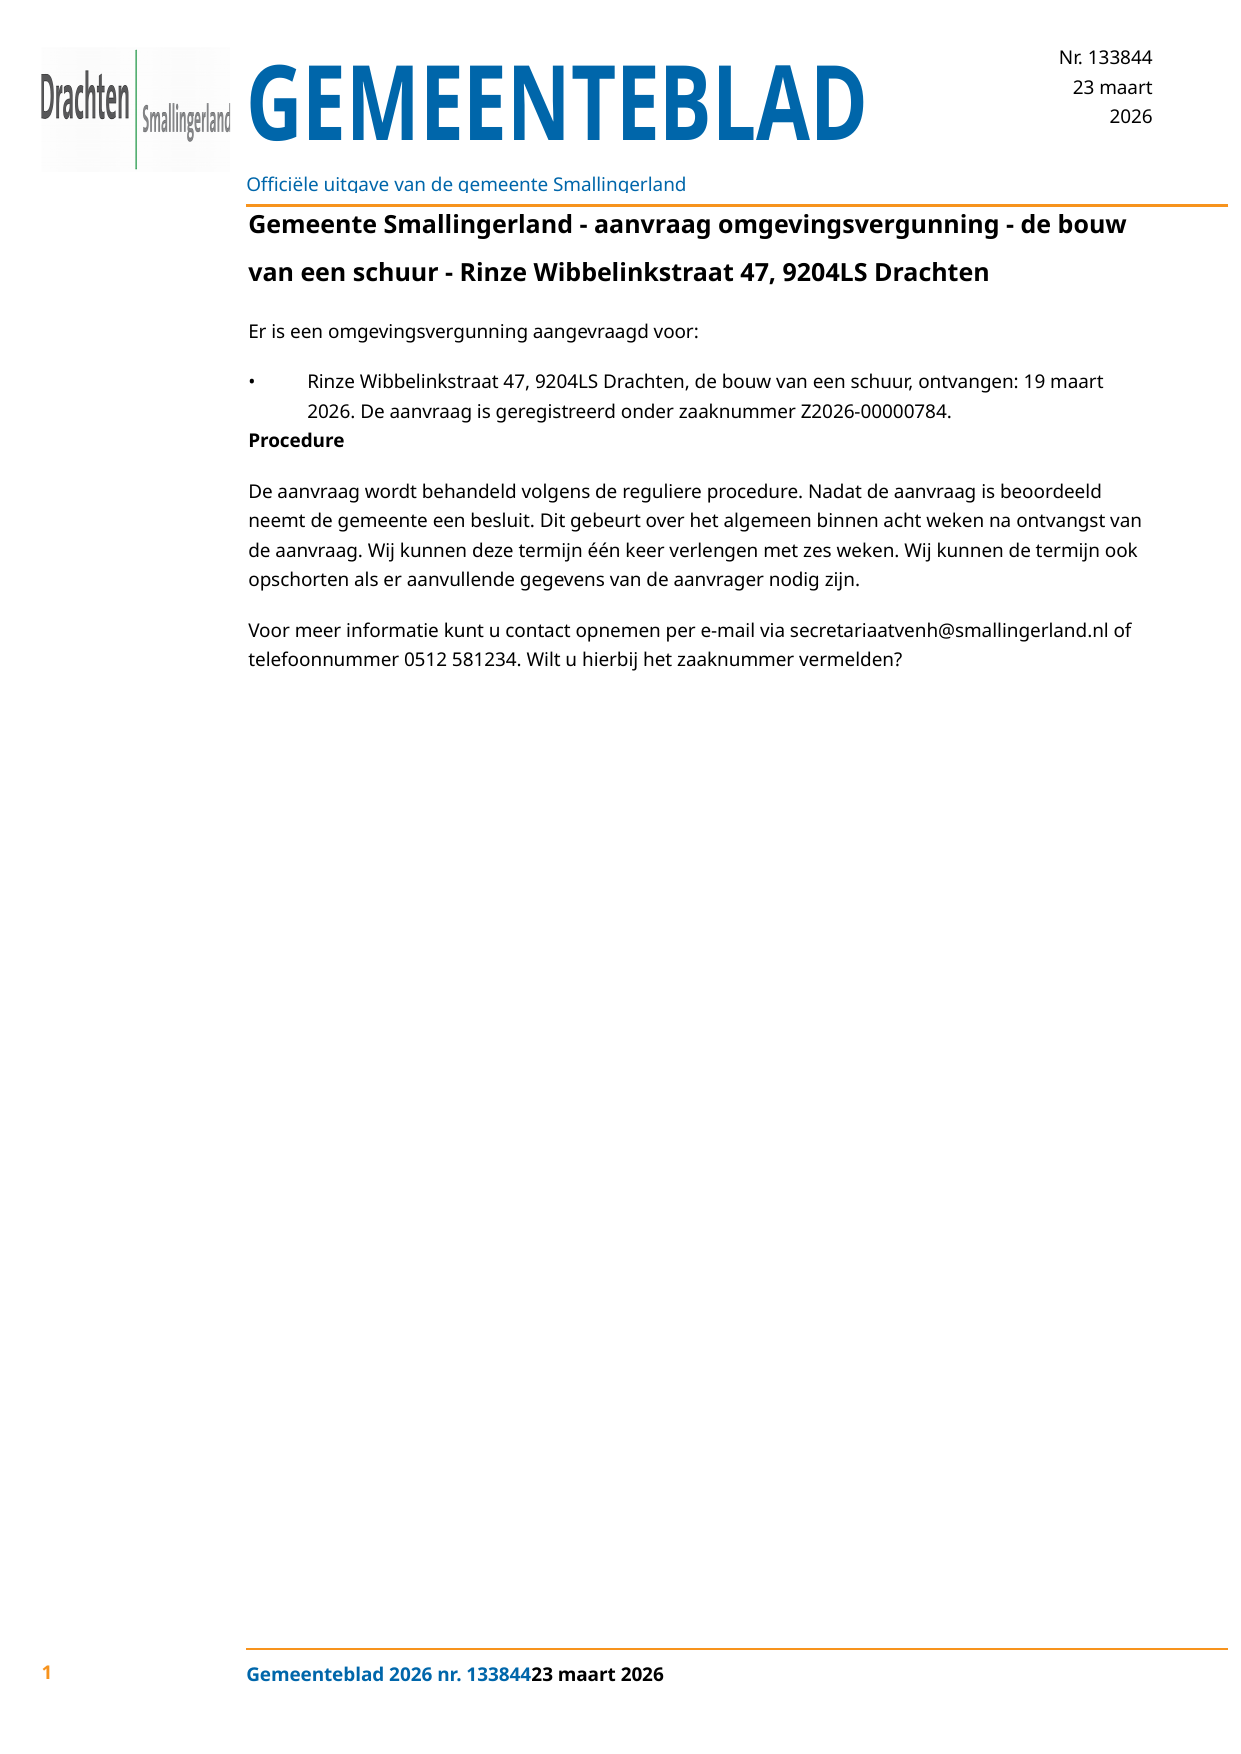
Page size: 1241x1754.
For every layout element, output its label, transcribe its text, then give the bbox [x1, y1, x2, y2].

picture [41, 47, 231, 172]
text De aanvraag wordt behandeld volgens de reguliere procedure. Nadat de aanvraag is beoordeeld neemt de gemeente een besluit. Dit gebeurt over het algemeen binnen acht weken na ontvangst van de aanvraag. Wij kunnen deze termijn één keer verlengen met zes weken. Wij kunnen de termijn ook opschorten als er aanvullende gegevens van de aanvrager nodig zijn. [248, 478, 1152, 592]
list Rinze Wibbelinkstraat 47, 9204LS Drachten, de bouw van een schuur, ontvangen: 19 maart 2026. De aanvraag is geregistreerd onder zaaknummer Z2026-00000784. [248, 368, 1152, 424]
text Procedure [248, 427, 1152, 453]
text Gemeente Smallingerland - aanvraag omgevingsvergunning - de bouw van een schuur - Rinze Wibbelinkstraat 47, 9204LS Drachten [248, 207, 1152, 288]
text Er is een omgevingsvergunning aangevraagd voor: [248, 318, 1152, 344]
text Voor meer informatie kunt u contact opnemen per e-mail via secretariaatvenh@smallingerland.nl of telefoonnummer 0512 581234. Wilt u hierbij het zaaknummer vermelden? [248, 617, 1152, 672]
